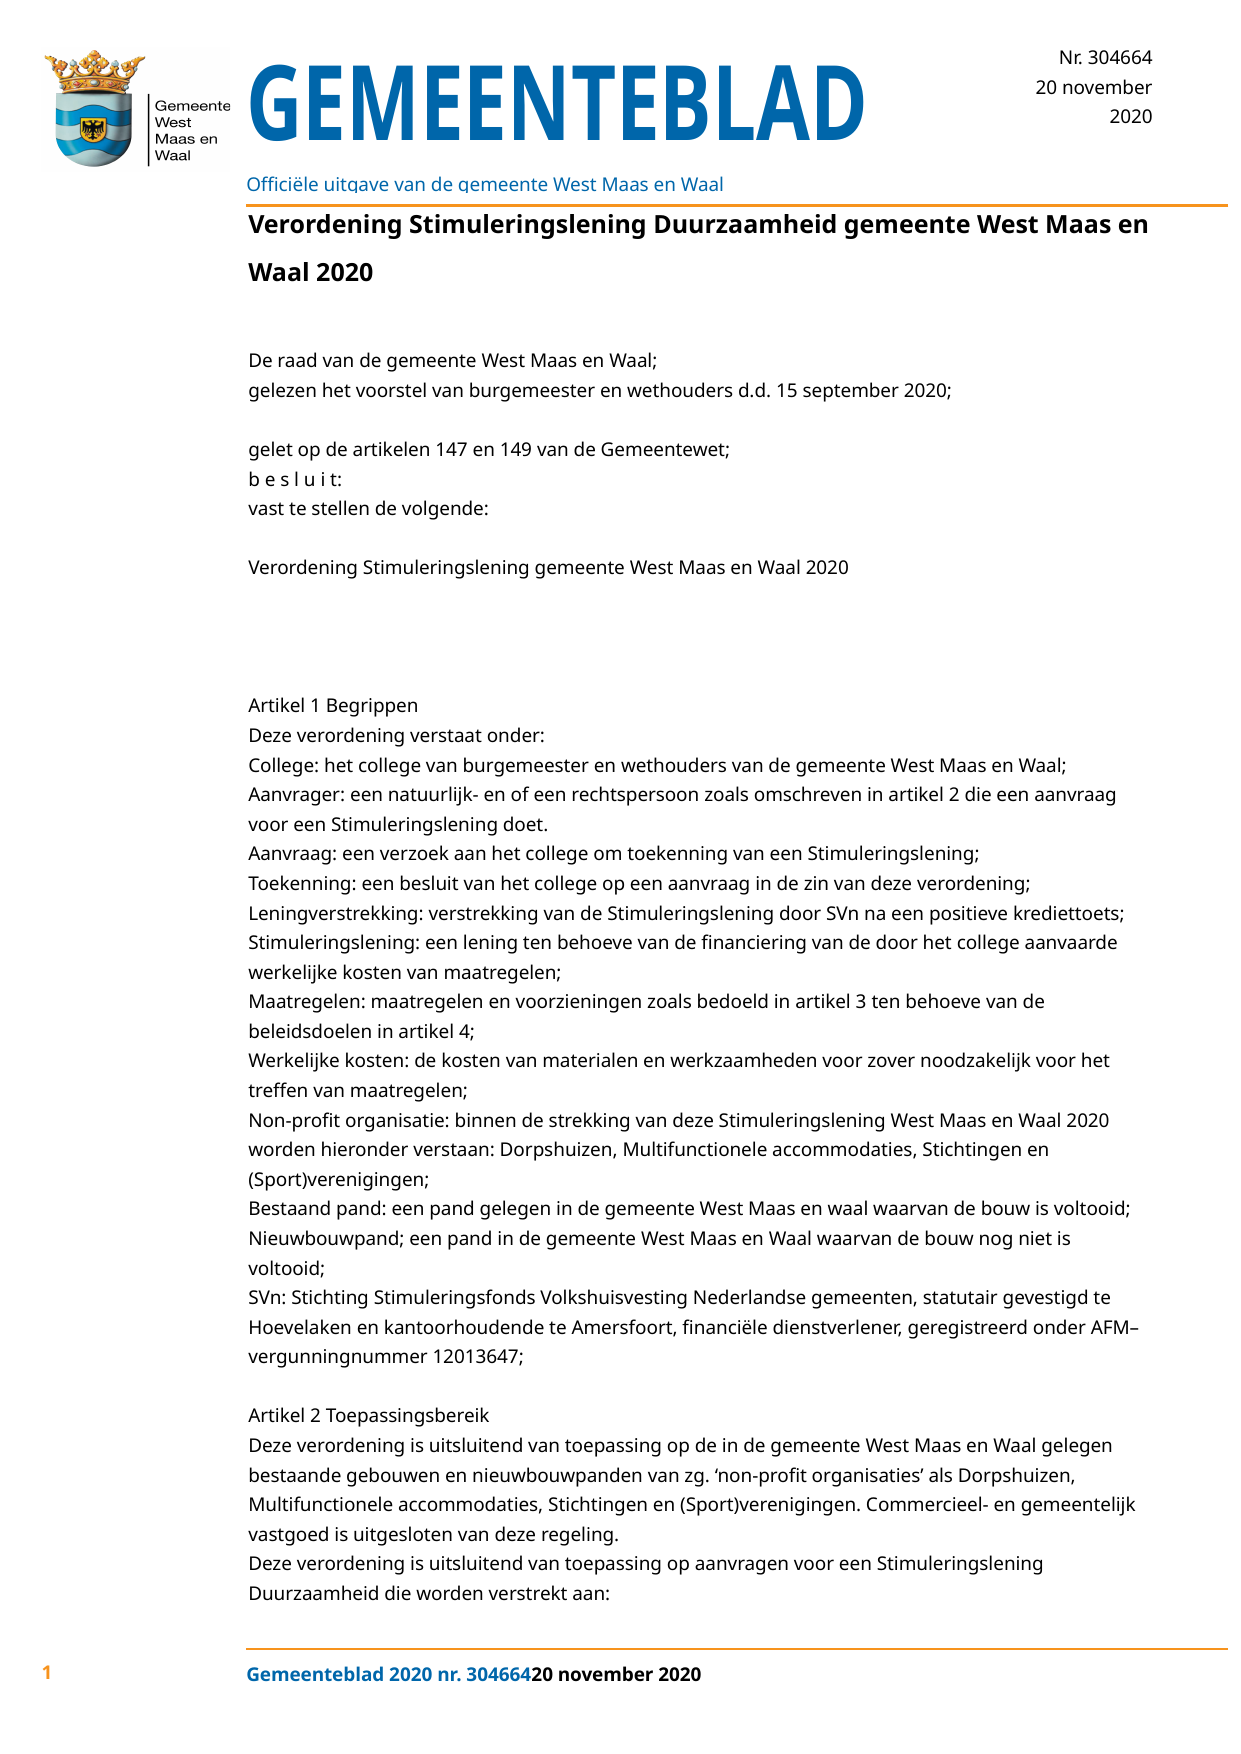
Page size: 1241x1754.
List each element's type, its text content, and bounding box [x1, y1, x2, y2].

text Aanvraag: een verzoek aan het college om toekenning van een Stimuleringslening; [248, 841, 1152, 866]
text gelezen het voorstel van burgemeester en wethouders d.d. 15 september 2020; [248, 377, 1152, 403]
text Artikel 1 Begrippen [248, 693, 1152, 718]
text b e s l u i t: [248, 466, 1152, 492]
text Nieuwbouwpand; een pand in de gemeente West Maas en Waal waarvan de bouw nog niet is voltooid; [248, 1225, 1152, 1280]
text Toekenning: een besluit van het college op een aanvraag in de zin van deze verordening; [248, 870, 1152, 896]
text Leningverstrekking: verstrekking van de Stimuleringslening door SVn na een positieve krediettoets; [248, 900, 1152, 925]
text Verordening Stimuleringslening Duurzaamheid gemeente West Maas en Waal 2020 [248, 207, 1152, 288]
text Bestaand pand: een pand gelegen in de gemeente West Maas en waal waarvan de bouw is voltooid; [248, 1196, 1152, 1221]
text Stimuleringslening: een lening ten behoeve van de financiering van de door het college aanvaarde werkelijke kosten van maatregelen; [248, 929, 1152, 984]
text College: het college van burgemeester en wethouders van de gemeente West Maas en Waal; [248, 752, 1152, 777]
picture [41, 47, 231, 172]
text gelet op de artikelen 147 en 149 van de Gemeentewet; [248, 436, 1152, 462]
text Aanvrager: een natuurlijk- en of een rechtspersoon zoals omschreven in artikel 2 die een aanvraag voor een Stimuleringslening doet. [248, 781, 1152, 837]
text SVn: Stichting Stimuleringsfonds Volkshuisvesting Nederlandse gemeenten, statutair gevestigd te Hoevelaken en kantoorhoudende te Amersfoort, financiële dienstverlener, geregistreerd onder AFM–vergunningnummer 12013647; [248, 1284, 1152, 1369]
text Maatregelen: maatregelen en voorzieningen zoals bedoeld in artikel 3 ten behoeve van de beleidsdoelen in artikel 4; [248, 988, 1152, 1044]
text Artikel 2 Toepassingsbereik [248, 1403, 1152, 1428]
text De raad van de gemeente West Maas en Waal; [248, 347, 1152, 373]
text Non-profit organisatie: binnen de strekking van deze Stimuleringslening West Maas en Waal 2020 worden hieronder verstaan: Dorpshuizen, Multifunctionele accommodaties, Stichtingen en (Sport)verenigingen; [248, 1107, 1152, 1192]
text Deze verordening is uitsluitend van toepassing op aanvragen voor een Stimuleringslening Duurzaamheid die worden verstrekt aan: [248, 1551, 1152, 1606]
text Deze verordening is uitsluitend van toepassing op de in de gemeente West Maas en Waal gelegen bestaande gebouwen en nieuwbouwpanden van zg. ‘non-profit organisaties’ als Dorpshuizen, Multifunctionele accommodaties, Stichtingen en (Sport)verenigingen. Commercieel- en gemeentelijk vastgoed is uitgesloten van deze regeling. [248, 1432, 1152, 1547]
text Verordening Stimuleringslening gemeente West Maas en Waal 2020 [248, 554, 1152, 580]
text vast te stellen de volgende: [248, 495, 1152, 521]
text Werkelijke kosten: de kosten van materialen en werkzaamheden voor zover noodzakelijk voor het treffen van maatregelen; [248, 1048, 1152, 1103]
text Deze verordening verstaat onder: [248, 722, 1152, 748]
